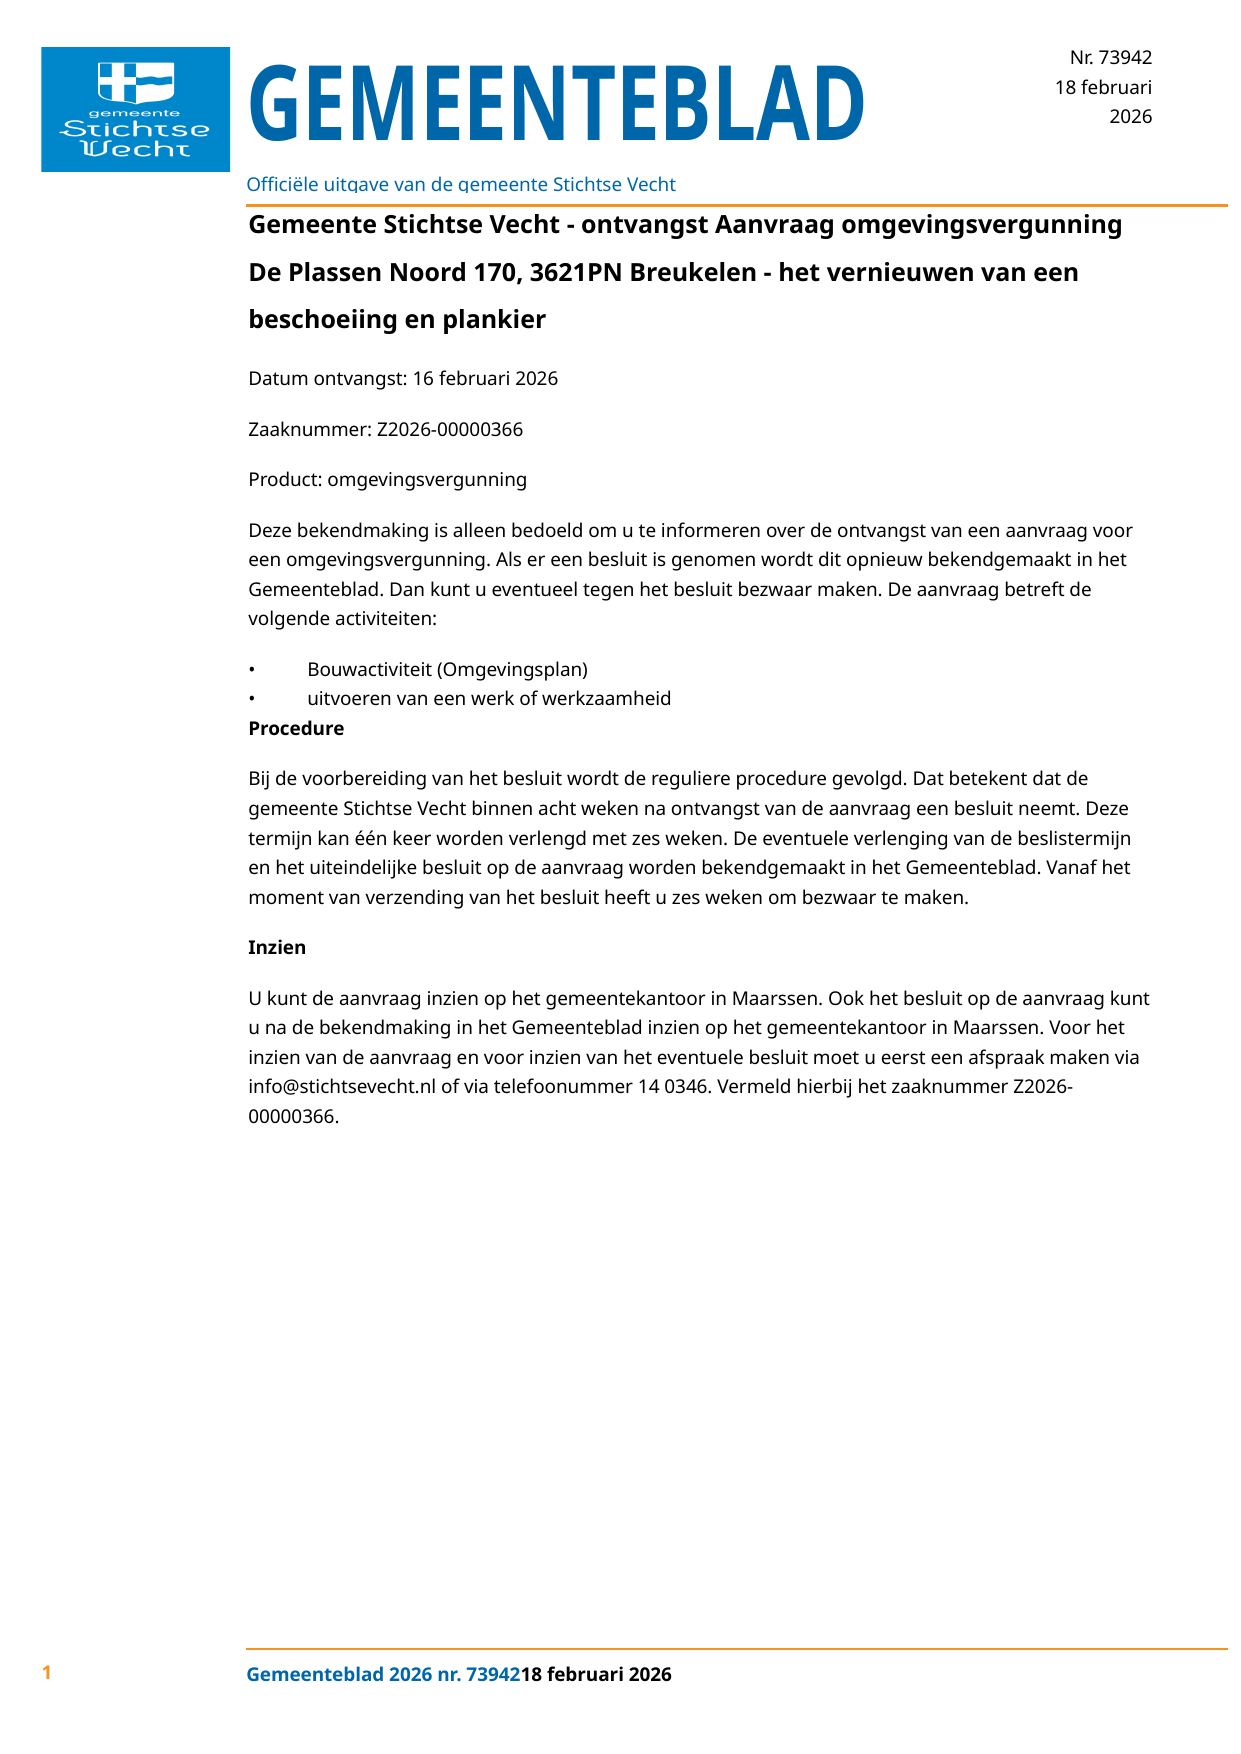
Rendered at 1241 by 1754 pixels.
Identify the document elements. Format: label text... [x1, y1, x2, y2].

text U kunt de aanvraag inzien op het gemeentekantoor in Maarssen. Ook het besluit op de aanvraag kunt u na de bekendmaking in het Gemeenteblad inzien op het gemeentekantoor in Maarssen. Voor het inzien van de aanvraag en voor inzien van het eventuele besluit moet u eerst een afspraak maken via info@stichtsevecht.nl of via telefoonummer 14 0346. Vermeld hierbij het zaaknummer Z2026-00000366. [248, 985, 1152, 1129]
text Deze bekendmaking is alleen bedoeld om u te informeren over de ontvangst van een aanvraag voor een omgevingsvergunning. Als er een besluit is genomen wordt dit opnieuw bekendgemaakt in het Gemeenteblad. Dan kunt u eventueel tegen het besluit bezwaar maken. De aanvraag betreft de volgende activiteiten: [248, 517, 1152, 631]
text Gemeente Stichtse Vecht - ontvangst Aanvraag omgevingsvergunning De Plassen Noord 170, 3621PN Breukelen - het vernieuwen van een beschoeiing en plankier [248, 207, 1152, 336]
text Zaaknummer: Z2026-00000366 [248, 416, 1152, 442]
picture [99, 63, 135, 101]
text Bij de voorbereiding van het besluit wordt de reguliere procedure gevolgd. Dat betekent dat de gemeente Stichtse Vecht binnen acht weken na ontvangst van de aanvraag een besluit neemt. Deze termijn kan één keer worden verlengd met zes weken. De eventuele verlenging van de beslistermijn en het uiteindelijke besluit op de aanvraag worden bekendgemaakt in het Gemeenteblad. Vanaf het moment van verzending van het besluit heeft u zes weken om bezwaar te maken. [248, 766, 1152, 909]
text Product: omgevingsvergunning [248, 466, 1152, 492]
text Procedure [248, 715, 1152, 741]
text Inzien [248, 934, 1152, 960]
picture [137, 63, 174, 103]
text Datum ontvangst: 16 februari 2026 [248, 366, 1152, 391]
list Bouwactiviteit (Omgevingsplan) [248, 656, 1152, 682]
list uitvoeren van een werk of werkzaamheid [248, 686, 1152, 711]
